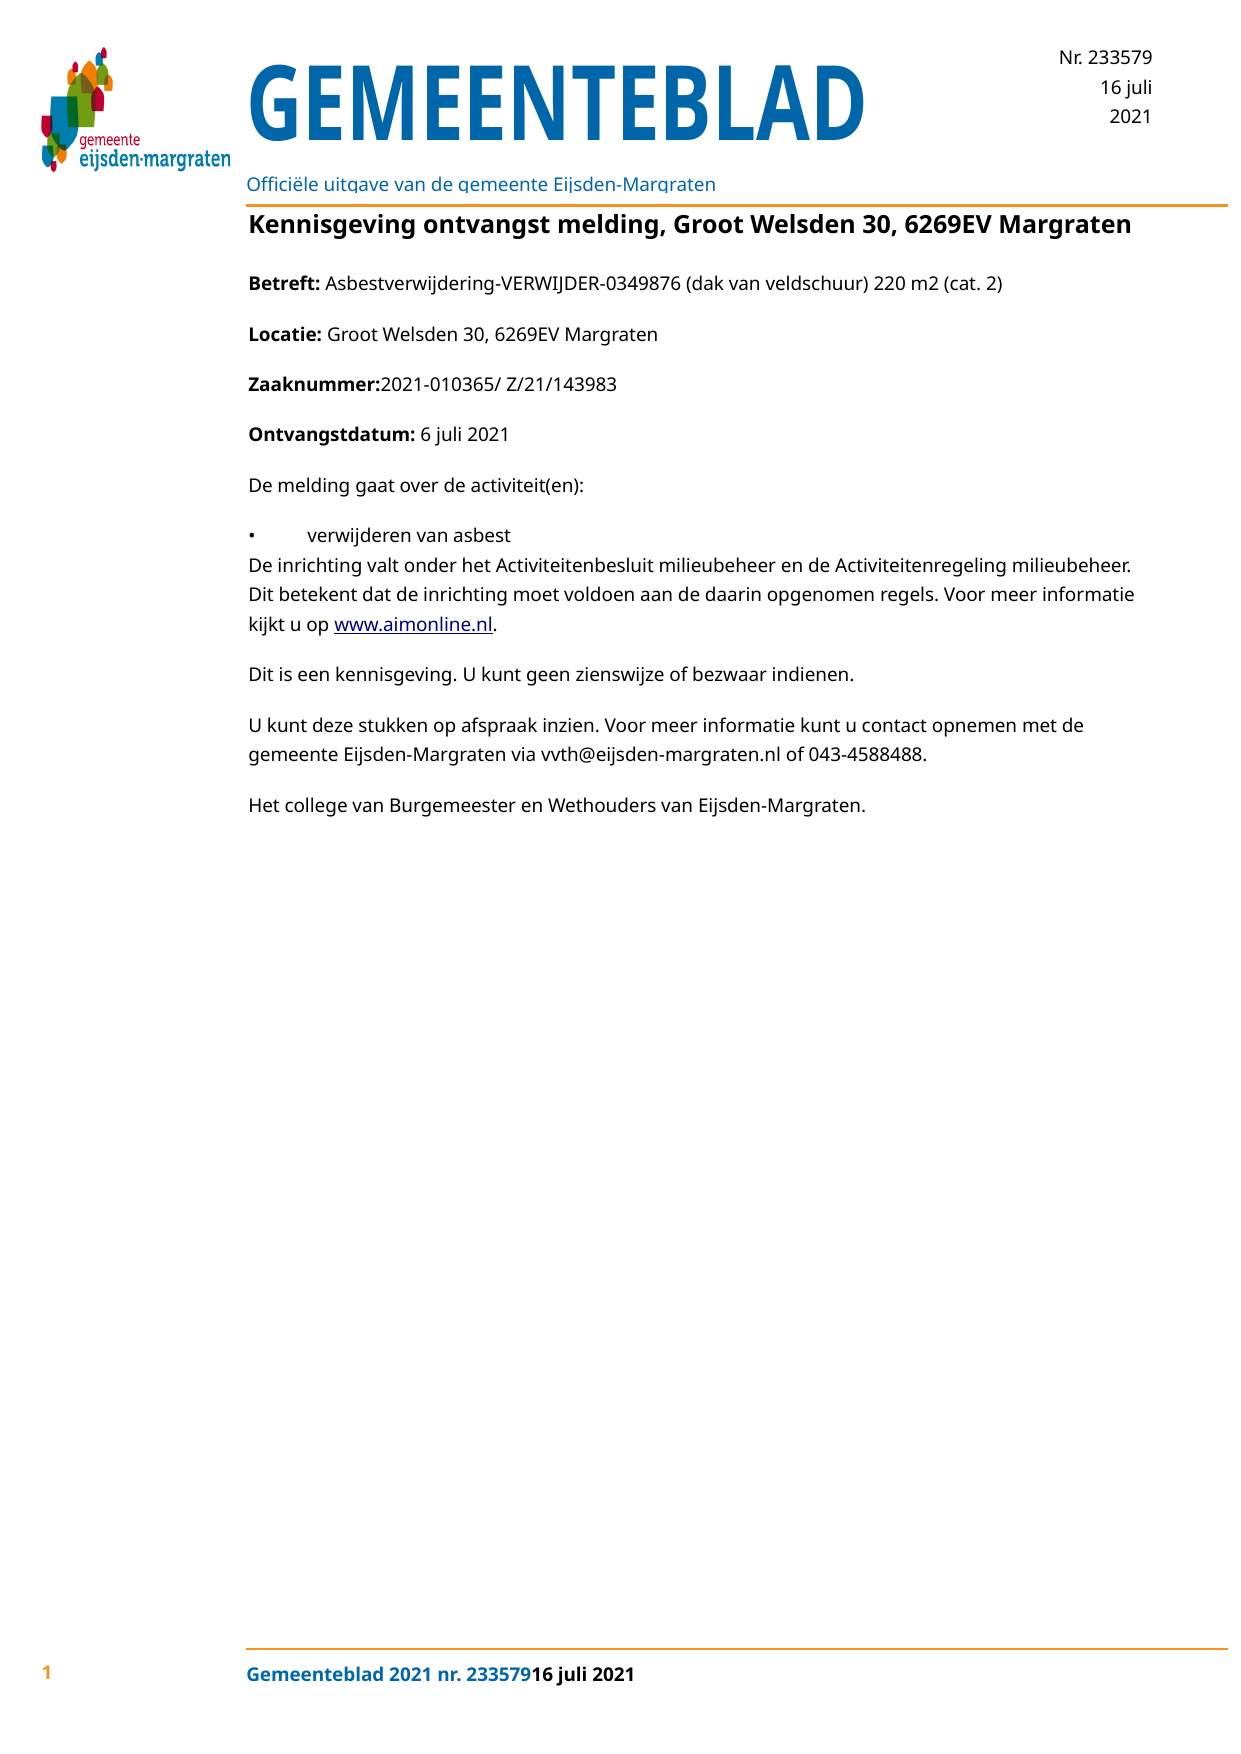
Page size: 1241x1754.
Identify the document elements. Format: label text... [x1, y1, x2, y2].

text Locatie: Groot Welsden 30, 6269EV Margraten [248, 321, 1152, 346]
text Betreft: Asbestverwijdering-VERWIJDER-0349876 (dak van veldschuur) 220 m2 (cat. 2) [248, 270, 1152, 296]
text Ontvangstdatum: 6 juli 2021 [248, 422, 1152, 447]
text U kunt deze stukken op afspraak inzien. Voor meer informatie kunt u contact opnemen met de gemeente Eijsden-Margraten via vvth@eijsden-margraten.nl of 043-4588488. [248, 712, 1152, 767]
text Het college van Burgemeester en Wethouders van Eijsden-Margraten. [248, 792, 1152, 818]
text De inrichting valt onder het Activiteitenbesluit milieubeheer en de Activiteitenregeling milieubeheer. Dit betekent dat de inrichting moet voldoen aan de daarin opgenomen regels. Voor meer informatie kijkt u op www.aimonline.nl. [248, 552, 1152, 637]
text De melding gaat over de activiteit(en): [248, 472, 1152, 498]
text Zaaknummer:2021-010365/ Z/21/143983 [248, 371, 1152, 397]
picture [41, 47, 231, 172]
list verwijderen van asbest [248, 522, 1152, 548]
text Kennisgeving ontvangst melding, Groot Welsden 30, 6269EV Margraten [248, 207, 1152, 241]
text Dit is een kennisgeving. U kunt geen zienswijze of bezwaar indienen. [248, 662, 1152, 687]
